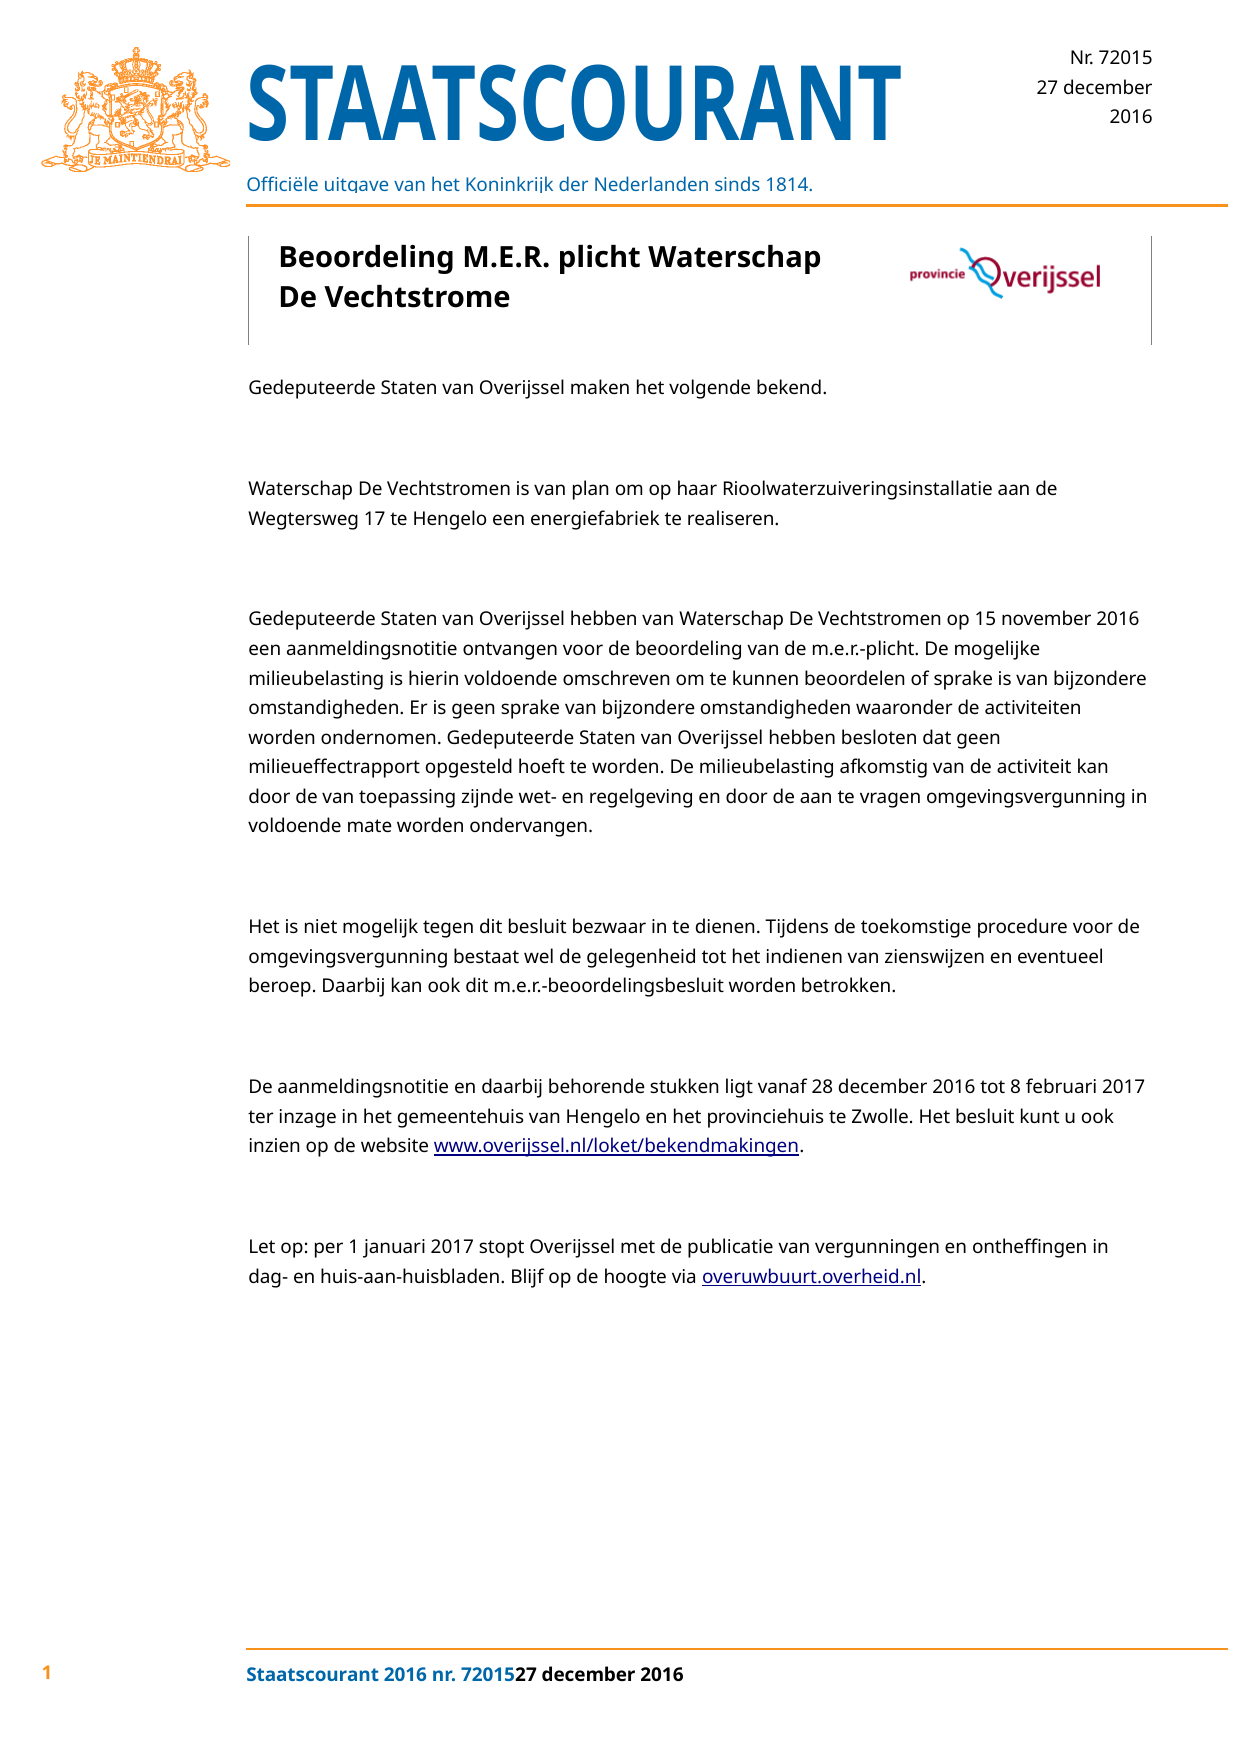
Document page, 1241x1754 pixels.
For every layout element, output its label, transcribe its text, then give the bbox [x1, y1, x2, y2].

text De aanmeldingsnotitie en daarbij behorende stukken ligt vanaf 28 december 2016 tot 8 februari 2017 ter inzage in het gemeentehuis van Hengelo en het provinciehuis te Zwolle. Het besluit kunt u ook inzien op de website www.overijssel.nl/loket/bekendmakingen. [248, 1073, 1152, 1158]
text Gedeputeerde Staten van Overijssel maken het volgende bekend. [248, 374, 1152, 400]
picture [882, 236, 1119, 314]
table_header [850, 236, 1151, 345]
picture [41, 47, 231, 172]
text Gedeputeerde Staten van Overijssel hebben van Waterschap De Vechtstromen op 15 november 2016 een aanmeldingsnotitie ontvangen voor de beoordeling van de m.e.r.-plicht. De mogelijke milieubelasting is hierin voldoende omschreven om te kunnen beoordelen of sprake is van bijzondere omstandigheden. Er is geen sprake van bijzondere omstandigheden waaronder de activiteiten worden ondernomen. Gedeputeerde Staten van Overijssel hebben besloten dat geen milieueffectrapport opgesteld hoeft te worden. De milieubelasting afkomstig van de activiteit kan door de van toepassing zijnde wet- en regelgeving en door de aan te vragen omgevingsvergunning in voldoende mate worden ondervangen. [248, 606, 1152, 838]
text Waterschap De Vechtstromen is van plan om op haar Rioolwaterzuiveringsinstallatie aan de Wegtersweg 17 te Hengelo een energiefabriek te realiseren. [248, 475, 1152, 530]
text Let op: per 1 januari 2017 stopt Overijssel met de publicatie van vergunningen en ontheffingen in dag- en huis-aan-huisbladen. Blijf op de hoogte via overuwbuurt.overheid.nl. [248, 1233, 1152, 1289]
table_header Beoordeling M.E.R. plicht Waterschap De Vechtstrome [249, 236, 850, 345]
text Het is niet mogelijk tegen dit besluit bezwaar in te dienen. Tijdens de toekomstige procedure voor de omgevingsvergunning bestaat wel de gelegenheid tot het indienen van zienswijzen en eventueel beroep. Daarbij kan ook dit m.e.r.-beoordelingsbesluit worden betrokken. [248, 913, 1152, 998]
